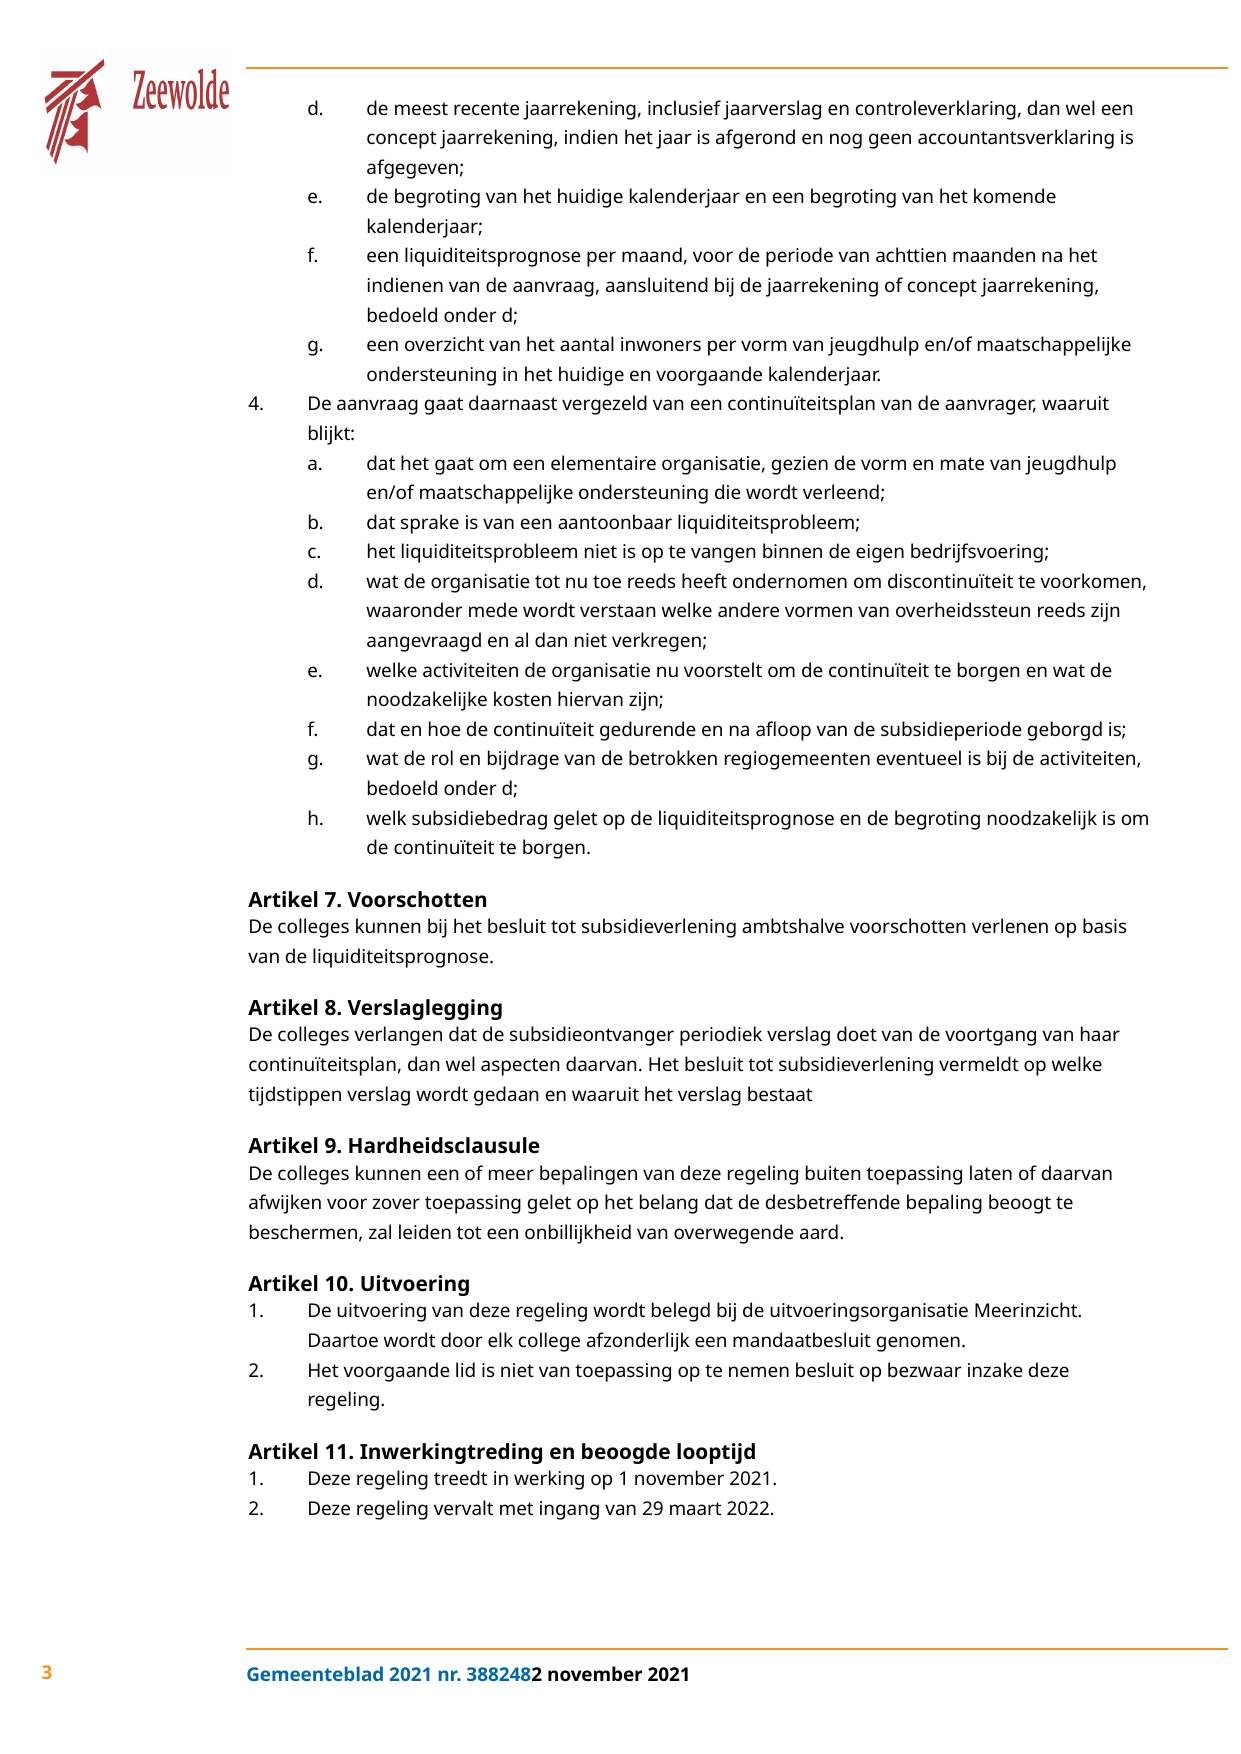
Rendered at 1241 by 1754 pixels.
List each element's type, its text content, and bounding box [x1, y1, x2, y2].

text Artikel 11. Inwerkingtreding en beoogde looptijd [248, 1437, 1152, 1465]
list wat de organisatie tot nu toe reeds heeft ondernomen om discontinuïteit te voorkomen, waaronder mede wordt verstaan welke andere vormen van overheidssteun reeds zijn aangevraagd en al dan niet verkregen; [307, 568, 1152, 653]
list een overzicht van het aantal inwoners per vorm van jeugdhulp en/of maatschappelijke ondersteuning in het huidige en voorgaande kalenderjaar. [307, 331, 1152, 387]
text Artikel 10. Uitvoering [248, 1269, 1152, 1298]
text De colleges kunnen een of meer bepalingen van deze regeling buiten toepassing laten of daarvan afwijken voor zover toepassing gelet op het belang dat de desbetreffende bepaling beoogt te beschermen, zal leiden tot een onbillijkheid van overwegende aard. [248, 1160, 1152, 1244]
list De uitvoering van deze regeling wordt belegd bij de uitvoeringsorganisatie Meerinzicht. Daartoe wordt door elk college afzonderlijk een mandaatbesluit genomen. [248, 1298, 1152, 1353]
list het liquiditeitsprobleem niet is op te vangen binnen de eigen bedrijfsvoering; [307, 538, 1152, 564]
list de meest recente jaarrekening, inclusief jaarverslag en controleverklaring, dan wel een concept jaarrekening, indien het jaar is afgerond en nog geen accountantsverklaring is afgegeven; [307, 95, 1152, 180]
list dat het gaat om een elementaire organisatie, gezien de vorm en mate van jeugdhulp en/of maatschappelijke ondersteuning die wordt verleend; [307, 450, 1152, 505]
list de begroting van het huidige kalenderjaar en een begroting van het komende kalenderjaar; [307, 183, 1152, 239]
text Artikel 7. Voorschotten [248, 885, 1152, 913]
list Deze regeling vervalt met ingang van 29 maart 2022. [248, 1495, 1152, 1521]
text De colleges kunnen bij het besluit tot subsidieverlening ambtshalve voorschotten verlenen op basis van de liquiditeitsprognose. [248, 913, 1152, 968]
text Artikel 8. Verslaglegging [248, 993, 1152, 1022]
list welke activiteiten de organisatie nu voorstelt om de continuïteit te borgen en wat de noodzakelijke kosten hiervan zijn; [307, 657, 1152, 712]
list De aanvraag gaat daarnaast vergezeld van een continuïteitsplan van de aanvrager, waaruit blijkt: [248, 391, 1152, 446]
list Het voorgaande lid is niet van toepassing op te nemen besluit op bezwaar inzake deze regeling. [248, 1357, 1152, 1412]
list Deze regeling treedt in werking op 1 november 2021. [248, 1465, 1152, 1491]
list dat sprake is van een aantoonbaar liquiditeitsprobleem; [307, 509, 1152, 535]
list een liquiditeitsprognose per maand, voor de periode van achttien maanden na het indienen van de aanvraag, aansluitend bij de jaarrekening of concept jaarrekening, bedoeld onder d; [307, 243, 1152, 328]
list dat en hoe de continuïteit gedurende en na afloop van de subsidieperiode geborgd is; [307, 716, 1152, 742]
text De colleges verlangen dat de subsidieontvanger periodiek verslag doet van de voortgang van haar continuïteitsplan, dan wel aspecten daarvan. Het besluit tot subsidieverlening vermeldt op welke tijdstippen verslag wordt gedaan en waaruit het verslag bestaat [248, 1022, 1152, 1107]
list welk subsidiebedrag gelet op de liquiditeitsprognose en de begroting noodzakelijk is om de continuïteit te borgen. [307, 805, 1152, 860]
text Artikel 9. Hardheidsclausule [248, 1131, 1152, 1160]
list wat de rol en bijdrage van de betrokken regiogemeenten eventueel is bij de activiteiten, bedoeld onder d; [307, 746, 1152, 801]
picture [41, 47, 231, 172]
